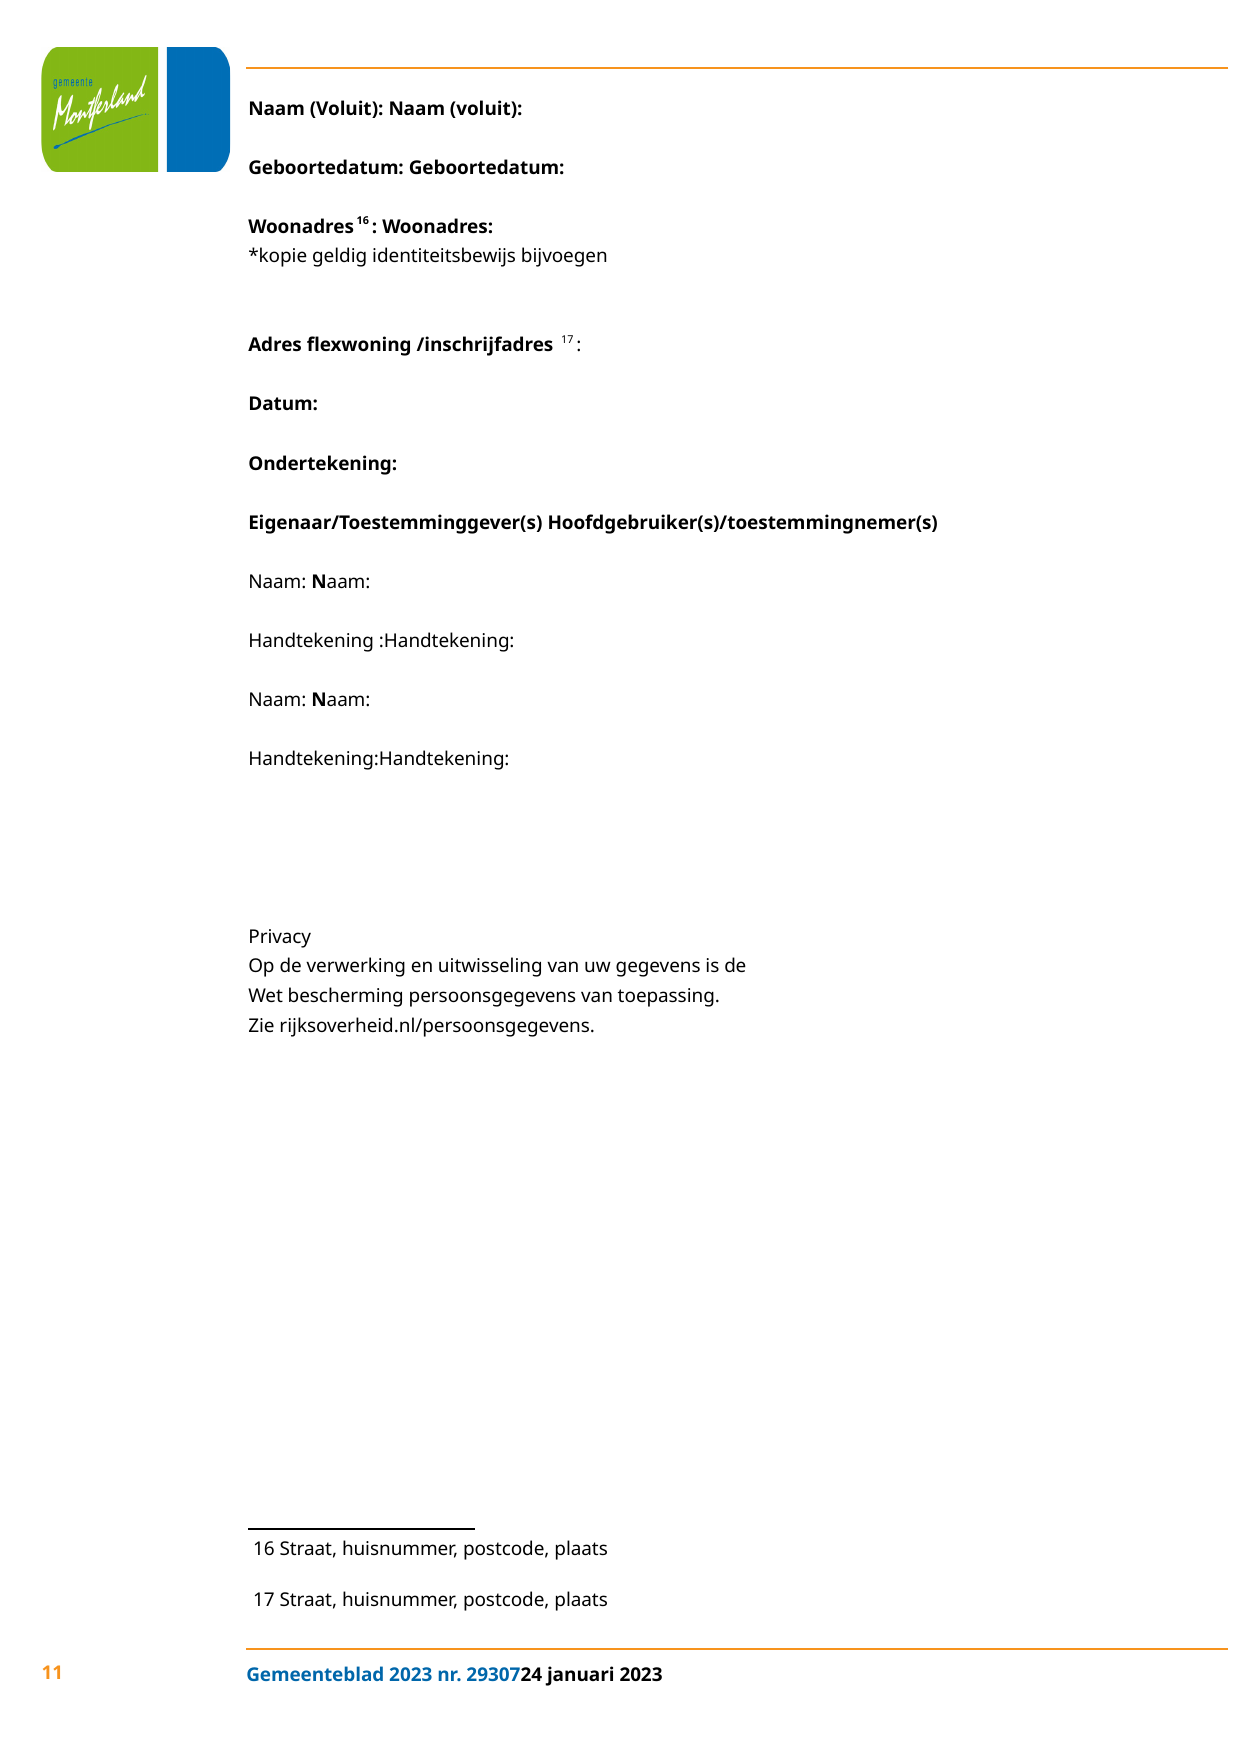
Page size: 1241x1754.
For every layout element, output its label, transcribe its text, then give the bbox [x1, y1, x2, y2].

picture [41, 47, 231, 172]
text Datum: [248, 391, 1152, 416]
text Naam: Naam: [248, 686, 1152, 712]
text Op de verwerking en uitwisseling van uw gegevens is de [248, 953, 1152, 978]
text Wet bescherming persoonsgegevens van toepassing. [248, 982, 1152, 1008]
text Straat, huisnummer, postcode, plaats [248, 1535, 1152, 1561]
text Ondertekening: [248, 450, 1152, 476]
text Geboortedatum: Geboortedatum: [248, 154, 1152, 180]
text Handtekening:Handtekening: [248, 746, 1152, 771]
text Handtekening :Handtekening: [248, 627, 1152, 653]
text *kopie geldig identiteitsbewijs bijvoegen [248, 243, 1152, 268]
text Privacy [248, 923, 1152, 949]
text Eigenaar/Toestemminggever(s) Hoofdgebruiker(s)/toestemmingnemer(s) [248, 509, 1152, 535]
text Naam (Voluit): Naam (voluit): [248, 95, 1152, 121]
text Naam: Naam: [248, 568, 1152, 594]
text Adres flexwoning /inschrijfadres : [248, 331, 1152, 357]
text Straat, huisnummer, postcode, plaats [248, 1586, 1152, 1612]
text Zie rijksoverheid.nl/persoonsgegevens. [248, 1012, 1152, 1038]
text Woonadres: Woonadres: [248, 213, 1152, 239]
